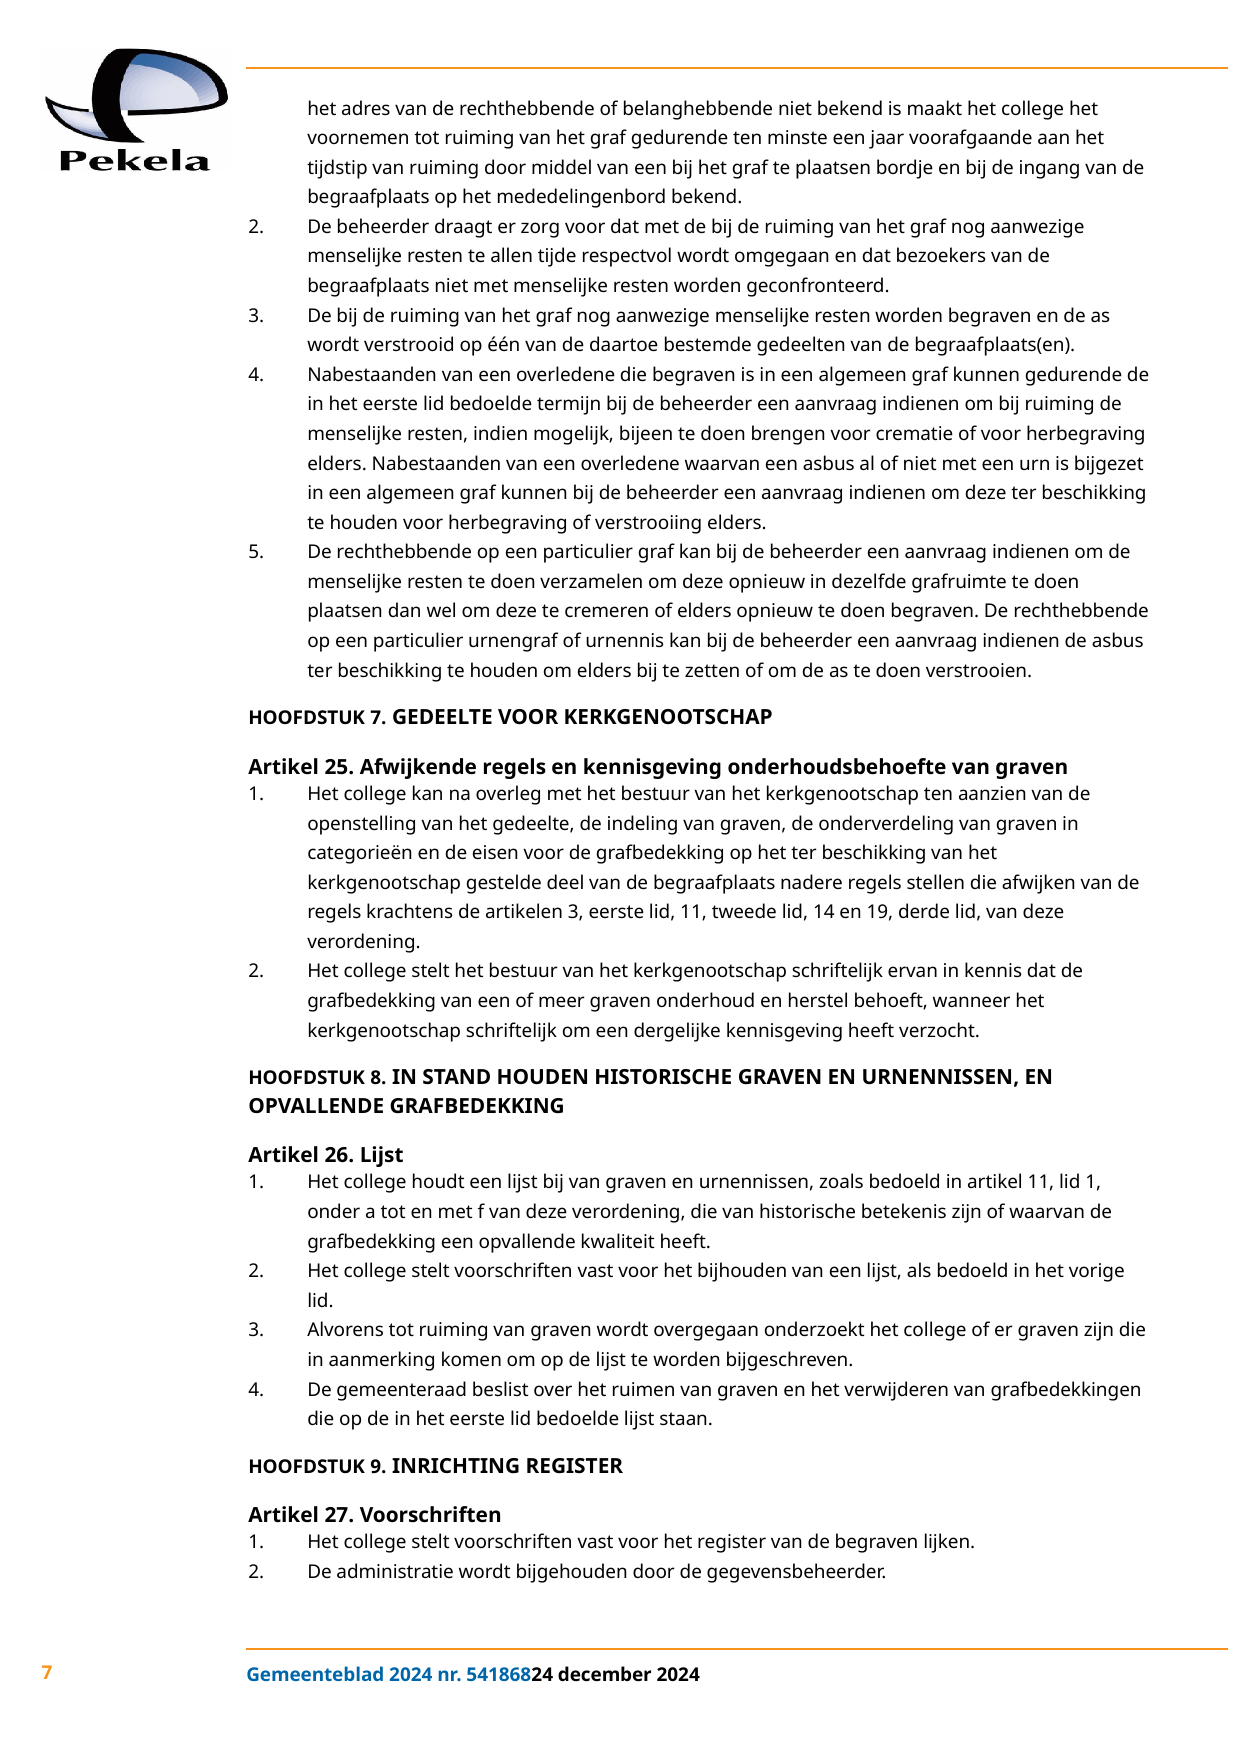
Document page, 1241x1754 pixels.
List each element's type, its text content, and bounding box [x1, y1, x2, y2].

picture [41, 47, 231, 172]
list Het college houdt een lijst bij van graven en urnennissen, zoals bedoeld in artikel 11, lid 1, onder a tot en met f van deze verordening, die van historische betekenis zijn of waarvan de grafbedekking een opvallende kwaliteit heeft. [248, 1169, 1152, 1253]
list De bij de ruiming van het graf nog aanwezige menselijke resten worden begraven en de as wordt verstrooid op één van de daartoe bestemde gedeelten van de begraafplaats(en). [248, 302, 1152, 357]
list De administratie wordt bijgehouden door de gegevensbeheerder. [248, 1558, 1152, 1584]
list De gemeenteraad beslist over het ruimen van graven en het verwijderen van grafbedekkingen die op de in het eerste lid bedoelde lijst staan. [248, 1376, 1152, 1431]
list Het college kan na overleg met het bestuur van het kerkgenootschap ten aanzien van de openstelling van het gedeelte, de indeling van graven, de onderverdeling van graven in categorieën en de eisen voor de grafbedekking op het ter beschikking van het kerkgenootschap gestelde deel van de begraafplaats nadere regels stellen die afwijken van de regels krachtens de artikelen 3, eerste lid, 11, tweede lid, 14 en 19, derde lid, van deze verordening. [248, 780, 1152, 954]
text Artikel 27. Voorschriften [248, 1500, 1152, 1529]
text HOOFDSTUK 8. IN STAND HOUDEN HISTORISCHE GRAVEN EN URNENNISSEN, EN OPVALLENDE GRAFBEDEKKING [248, 1062, 1152, 1119]
list De beheerder draagt er zorg voor dat met de bij de ruiming van het graf nog aanwezige menselijke resten te allen tijde respectvol wordt omgegaan en dat bezoekers van de begraafplaats niet met menselijke resten worden geconfronteerd. [248, 213, 1152, 298]
text Artikel 25. Afwijkende regels en kennisgeving onderhoudsbehoefte van graven [248, 752, 1152, 780]
list Nabestaanden van een overledene die begraven is in een algemeen graf kunnen gedurende de in het eerste lid bedoelde termijn bij de beheerder een aanvraag indienen om bij ruiming de menselijke resten, indien mogelijk, bijeen te doen brengen voor crematie of voor herbegraving elders. Nabestaanden van een overledene waarvan een asbus al of niet met een urn is bijgezet in een algemeen graf kunnen bij de beheerder een aanvraag indienen om deze ter beschikking te houden voor herbegraving of verstrooiing elders. [248, 361, 1152, 535]
list Het college stelt het bestuur van het kerkgenootschap schriftelijk ervan in kennis dat de grafbedekking van een of meer graven onderhoud en herstel behoeft, wanneer het kerkgenootschap schriftelijk om een dergelijke kennisgeving heeft verzocht. [248, 958, 1152, 1043]
text HOOFDSTUK 9. INRICHTING REGISTER [248, 1451, 1152, 1479]
list De rechthebbende op een particulier graf kan bij de beheerder een aanvraag indienen om de menselijke resten te doen verzamelen om deze opnieuw in dezelfde grafruimte te doen plaatsen dan wel om deze te cremeren of elders opnieuw te doen begraven. De rechthebbende op een particulier urnengraf of urnennis kan bij de beheerder een aanvraag indienen de asbus ter beschikking te houden om elders bij te zetten of om de as te doen verstrooien. [248, 538, 1152, 683]
list Het college stelt voorschriften vast voor het bijhouden van een lijst, als bedoeld in het vorige lid. [248, 1257, 1152, 1313]
text HOOFDSTUK 7. GEDEELTE VOOR KERKGENOOTSCHAP [248, 702, 1152, 731]
list Het college stelt voorschriften vast voor het register van de begraven lijken. [248, 1529, 1152, 1554]
list Alvorens tot ruiming van graven wordt overgegaan onderzoekt het college of er graven zijn die in aanmerking komen om op de lijst te worden bijgeschreven. [248, 1317, 1152, 1372]
list het adres van de rechthebbende of belanghebbende niet bekend is maakt het college het voornemen tot ruiming van het graf gedurende ten minste een jaar voorafgaande aan het tijdstip van ruiming door middel van een bij het graf te plaatsen bordje en bij de ingang van de begraafplaats op het mededelingenbord bekend. [248, 95, 1152, 209]
text Artikel 26. Lijst [248, 1140, 1152, 1169]
